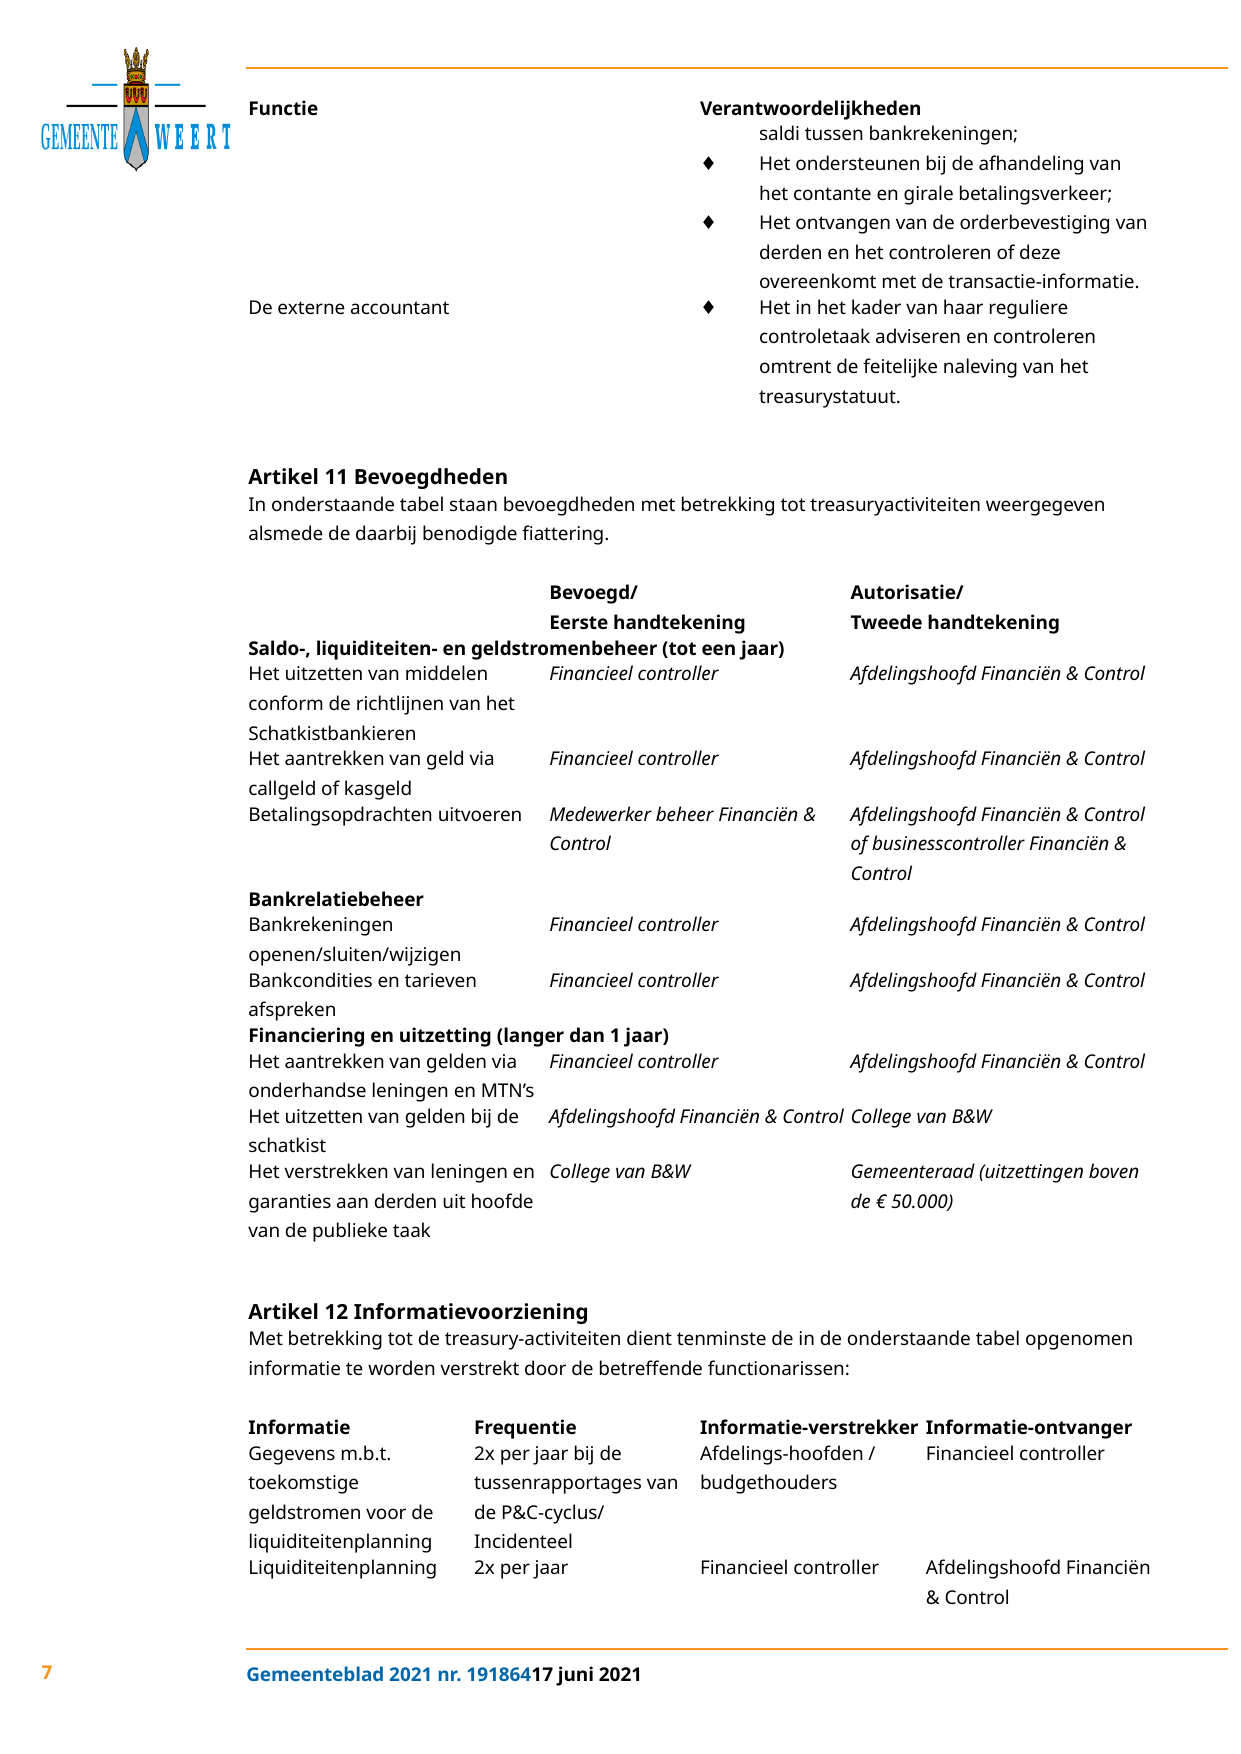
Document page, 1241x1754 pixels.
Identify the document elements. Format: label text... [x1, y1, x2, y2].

table_cell Financiering en uitzetting (langer dan 1 jaar) [248, 1022, 1152, 1048]
text In onderstaande tabel staan bevoegdheden met betrekking tot treasuryactiviteiten weergegeven alsmede de daarbij benodigde fiattering. [248, 491, 1152, 546]
table_cell Afdelingshoofd Financiën & Control [549, 1103, 850, 1158]
table_cell Financieel controller [549, 911, 850, 967]
table_cell Afdelingshoofd Financiën & Control [850, 1048, 1152, 1103]
table_cell [248, 121, 700, 294]
table_cell Afdelingshoofd Financiën & Control [850, 746, 1152, 801]
text Artikel 12 Informatievoorziening [248, 1297, 1152, 1325]
table_cell Bankrelatiebeheer [248, 886, 1152, 911]
picture [41, 47, 231, 172]
table_cell Afdelingshoofd Financiën & Control [926, 1555, 1152, 1610]
table_cell Financieel controller [549, 1048, 850, 1103]
table_header Informatie [248, 1414, 474, 1440]
table_header Informatie-ontvanger [926, 1414, 1152, 1440]
table_cell Betalingsopdrachten uitvoeren [248, 801, 549, 886]
text Met betrekking tot de treasury-activiteiten dient tenminste de in de onderstaande tabel opgenomen informatie te worden verstrekt door de betreffende functionarissen: [248, 1325, 1152, 1381]
text Artikel 11 Bevoegdheden [248, 462, 1152, 491]
table_cell Gemeenteraad (uitzettingen boven de € 50.000) [850, 1159, 1152, 1243]
table_cell Financieel controller [700, 1555, 926, 1610]
table_cell 2x per jaar [474, 1555, 700, 1610]
table_cell Afdelingshoofd Financiën & Control [850, 661, 1152, 746]
table_cell Afdelingshoofd Financiën & Control [850, 967, 1152, 1022]
table_cell Het aantrekken van geld via callgeld of kasgeld [248, 746, 549, 801]
table_header Bevoegd/ Eerste handtekening [549, 580, 850, 635]
table_cell Medewerker beheer Financiën & Control [549, 801, 850, 886]
table_header Verantwoordelijkheden [700, 95, 1152, 121]
table_cell Financieel controller [549, 967, 850, 1022]
table_cell Bankcondities en tarieven afspreken [248, 967, 549, 1022]
table_cell Het uitzetten van gelden bij de schatkist [248, 1103, 549, 1158]
table_cell Het uitzetten van middelen conform de richtlijnen van het Schatkistbankieren [248, 661, 549, 746]
table_cell saldi tussen bankrekeningen; Het ondersteunen bij de afhandeling van het contante en girale betalingsverkeer; Het ontvangen van de orderbevestiging van derden en het controleren of deze overeenkomt met de transactie-informatie. [700, 121, 1152, 294]
table_cell Bankrekeningen openen/sluiten/wijzigen [248, 911, 549, 967]
table_cell Afdelingshoofd Financiën & Control [850, 911, 1152, 967]
table_header Frequentie [474, 1414, 700, 1440]
table_header Autorisatie/ Tweede handtekening [850, 580, 1152, 635]
table_cell 2x per jaar bij de tussenrapportages van de P&C-cyclus/ Incidenteel [474, 1440, 700, 1554]
table_cell Gegevens m.b.t. toekomstige geldstromen voor de liquiditeitenplanning [248, 1440, 474, 1554]
table_cell De externe accountant [248, 294, 700, 409]
table_cell Het verstrekken van leningen en garanties aan derden uit hoofde van de publieke taak [248, 1159, 549, 1243]
table_header Functie [248, 95, 700, 121]
table_cell Liquiditeitenplanning [248, 1555, 474, 1610]
table_cell Het in het kader van haar reguliere controletaak adviseren en controleren omtrent de feitelijke naleving van het treasurystatuut. [700, 294, 1152, 409]
table_cell Het aantrekken van gelden via onderhandse leningen en MTN’s [248, 1048, 549, 1103]
table_cell Financieel controller [549, 661, 850, 746]
table_cell Saldo-, liquiditeiten- en geldstromenbeheer (tot een jaar) [248, 635, 1152, 661]
table_cell Financieel controller [549, 746, 850, 801]
table_cell Financieel controller [926, 1440, 1152, 1554]
table_cell Afdelingshoofd Financiën & Control of businesscontroller Financiën & Control [850, 801, 1152, 886]
table_header [248, 580, 549, 635]
table_header Informatie-verstrekker [700, 1414, 926, 1440]
table_cell College van B&W [549, 1159, 850, 1243]
table_cell Afdelings-hoofden / budgethouders [700, 1440, 926, 1554]
table_cell College van B&W [850, 1103, 1152, 1158]
